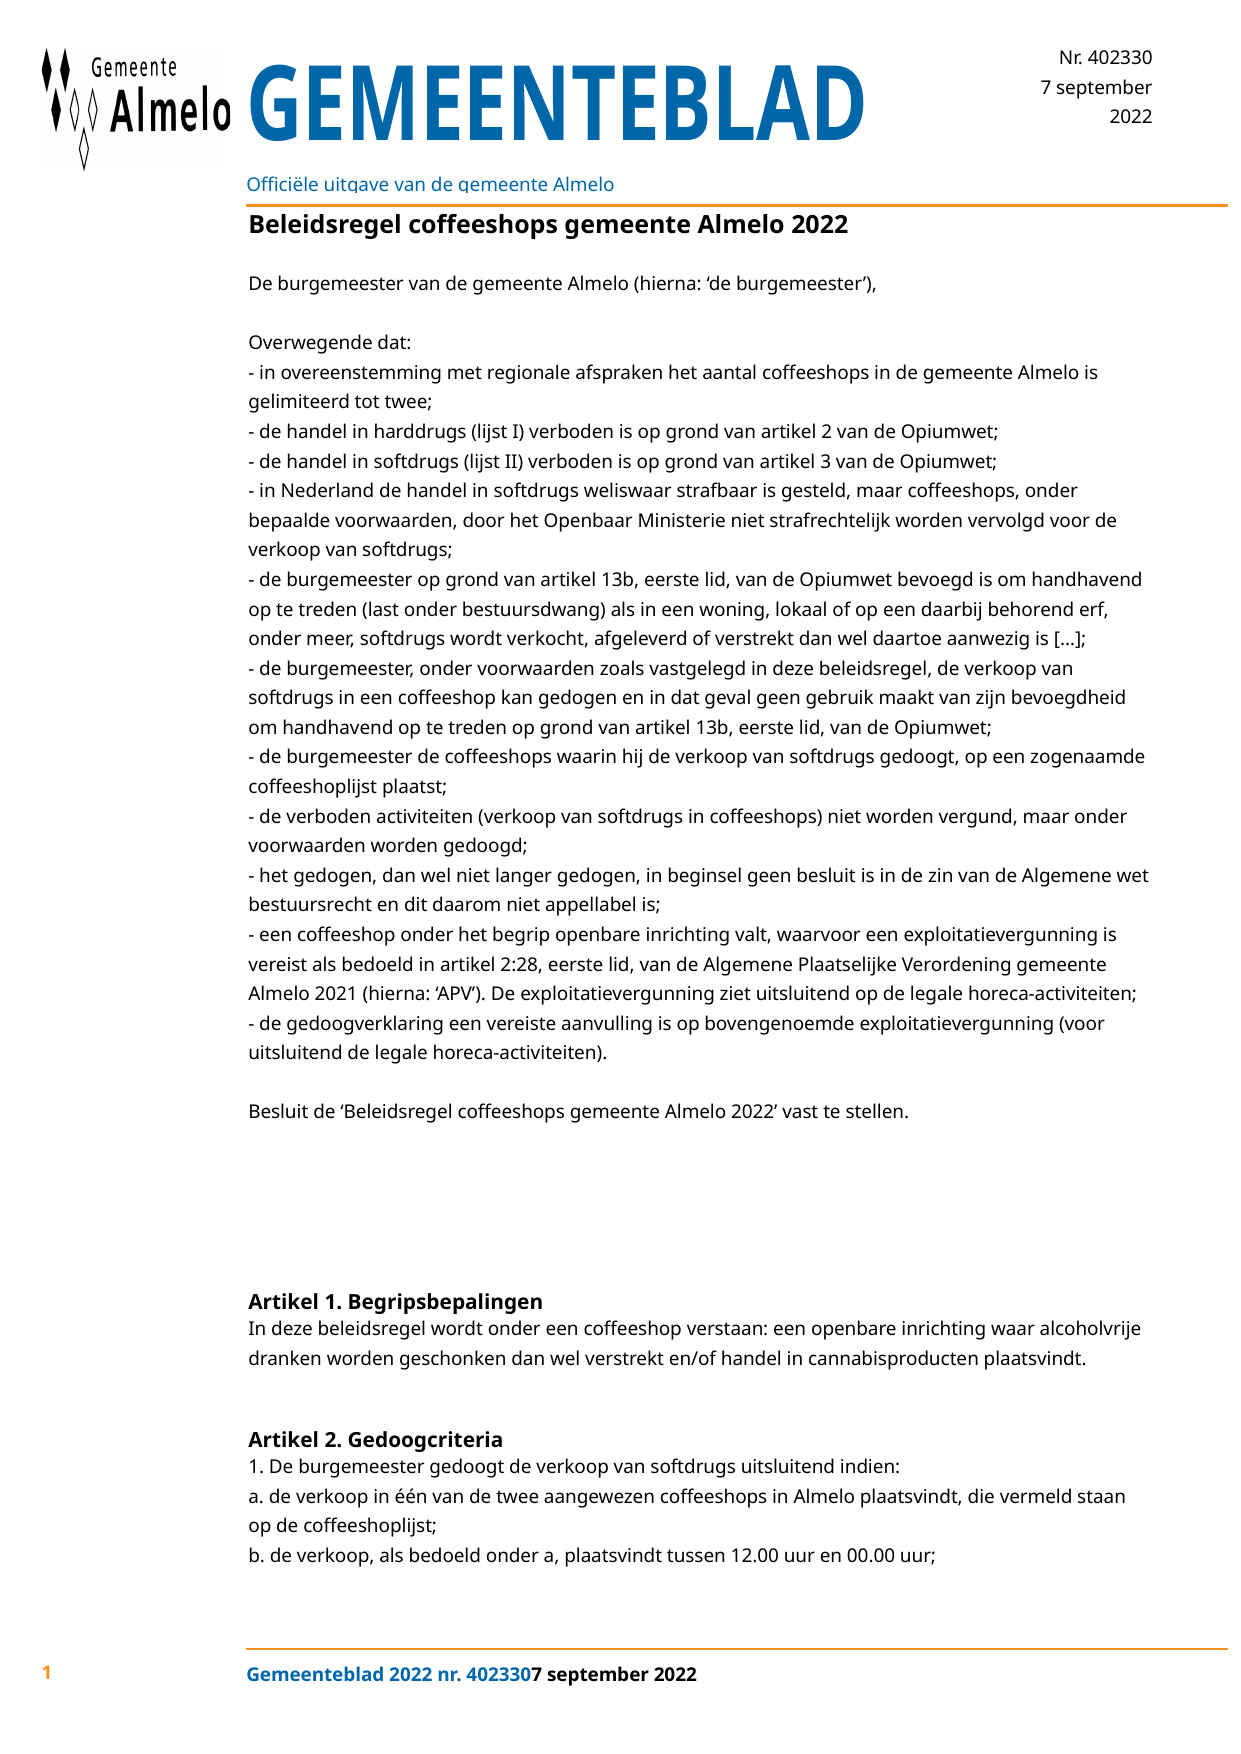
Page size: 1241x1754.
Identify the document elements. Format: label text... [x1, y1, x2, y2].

text In deze beleidsregel wordt onder een coffeeshop verstaan: een openbare inrichting waar alcoholvrije dranken worden geschonken dan wel verstrekt en/of handel in cannabisproducten plaatsvindt. [248, 1316, 1152, 1371]
text - in overeenstemming met regionale afspraken het aantal coffeeshops in de gemeente Almelo is gelimiteerd tot twee; [248, 359, 1152, 414]
text Besluit de ‘Beleidsregel coffeeshops gemeente Almelo 2022’ vast te stellen. [248, 1099, 1152, 1124]
picture [41, 47, 231, 172]
text Artikel 1. Begripsbepalingen [248, 1287, 1152, 1316]
text - de burgemeester de coffeeshops waarin hij de verkoop van softdrugs gedoogt, op een zogenaamde coffeeshoplijst plaatst; [248, 744, 1152, 799]
text - een coffeeshop onder het begrip openbare inrichting valt, waarvoor een exploitatievergunning is vereist als bedoeld in artikel 2:28, eerste lid, van de Algemene Plaatselijke Verordening gemeente Almelo 2021 (hierna: ‘APV’). De exploitatievergunning ziet uitsluitend op de legale horeca-activiteiten; [248, 921, 1152, 1006]
text - de handel in softdrugs (lijst II) verboden is op grond van artikel 3 van de Opiumwet; [248, 448, 1152, 473]
text - de burgemeester op grond van artikel 13b, eerste lid, van de Opiumwet bevoegd is om handhavend op te treden (last onder bestuursdwang) als in een woning, lokaal of op een daarbij behorend erf, onder meer, softdrugs wordt verkocht, afgeleverd of verstrekt dan wel daartoe aanwezig is […]; [248, 566, 1152, 651]
text a. de verkoop in één van de twee aangewezen coffeeshops in Almelo plaatsvindt, die vermeld staan op de coffeeshoplijst; [248, 1483, 1152, 1538]
text - de handel in harddrugs (lijst I) verboden is op grond van artikel 2 van de Opiumwet; [248, 418, 1152, 444]
text De burgemeester van de gemeente Almelo (hierna: ‘de burgemeester’), [248, 270, 1152, 296]
text - het gedogen, dan wel niet langer gedogen, in beginsel geen besluit is in de zin van de Algemene wet bestuursrecht en dit daarom niet appellabel is; [248, 862, 1152, 917]
text b. de verkoop, als bedoeld onder a, plaatsvindt tussen 12.00 uur en 00.00 uur; [248, 1542, 1152, 1568]
text - in Nederland de handel in softdrugs weliswaar strafbaar is gesteld, maar coffeeshops, onder bepaalde voorwaarden, door het Openbaar Ministerie niet strafrechtelijk worden vervolgd voor de verkoop van softdrugs; [248, 477, 1152, 562]
text 1. De burgemeester gedoogt de verkoop van softdrugs uitsluitend indien: [248, 1453, 1152, 1479]
text - de burgemeester, onder voorwaarden zoals vastgelegd in deze beleidsregel, de verkoop van softdrugs in een coffeeshop kan gedogen en in dat geval geen gebruik maakt van zijn bevoegdheid om handhavend op te treden op grond van artikel 13b, eerste lid, van de Opiumwet; [248, 655, 1152, 740]
text Overwegende dat: [248, 329, 1152, 355]
text Beleidsregel coffeeshops gemeente Almelo 2022 [248, 207, 1152, 241]
text - de verboden activiteiten (verkoop van softdrugs in coffeeshops) niet worden vergund, maar onder voorwaarden worden gedoogd; [248, 803, 1152, 858]
text Artikel 2. Gedoogcriteria [248, 1425, 1152, 1453]
text - de gedoogverklaring een vereiste aanvulling is op bovengenoemde exploitatievergunning (voor uitsluitend de legale horeca-activiteiten). [248, 1010, 1152, 1065]
